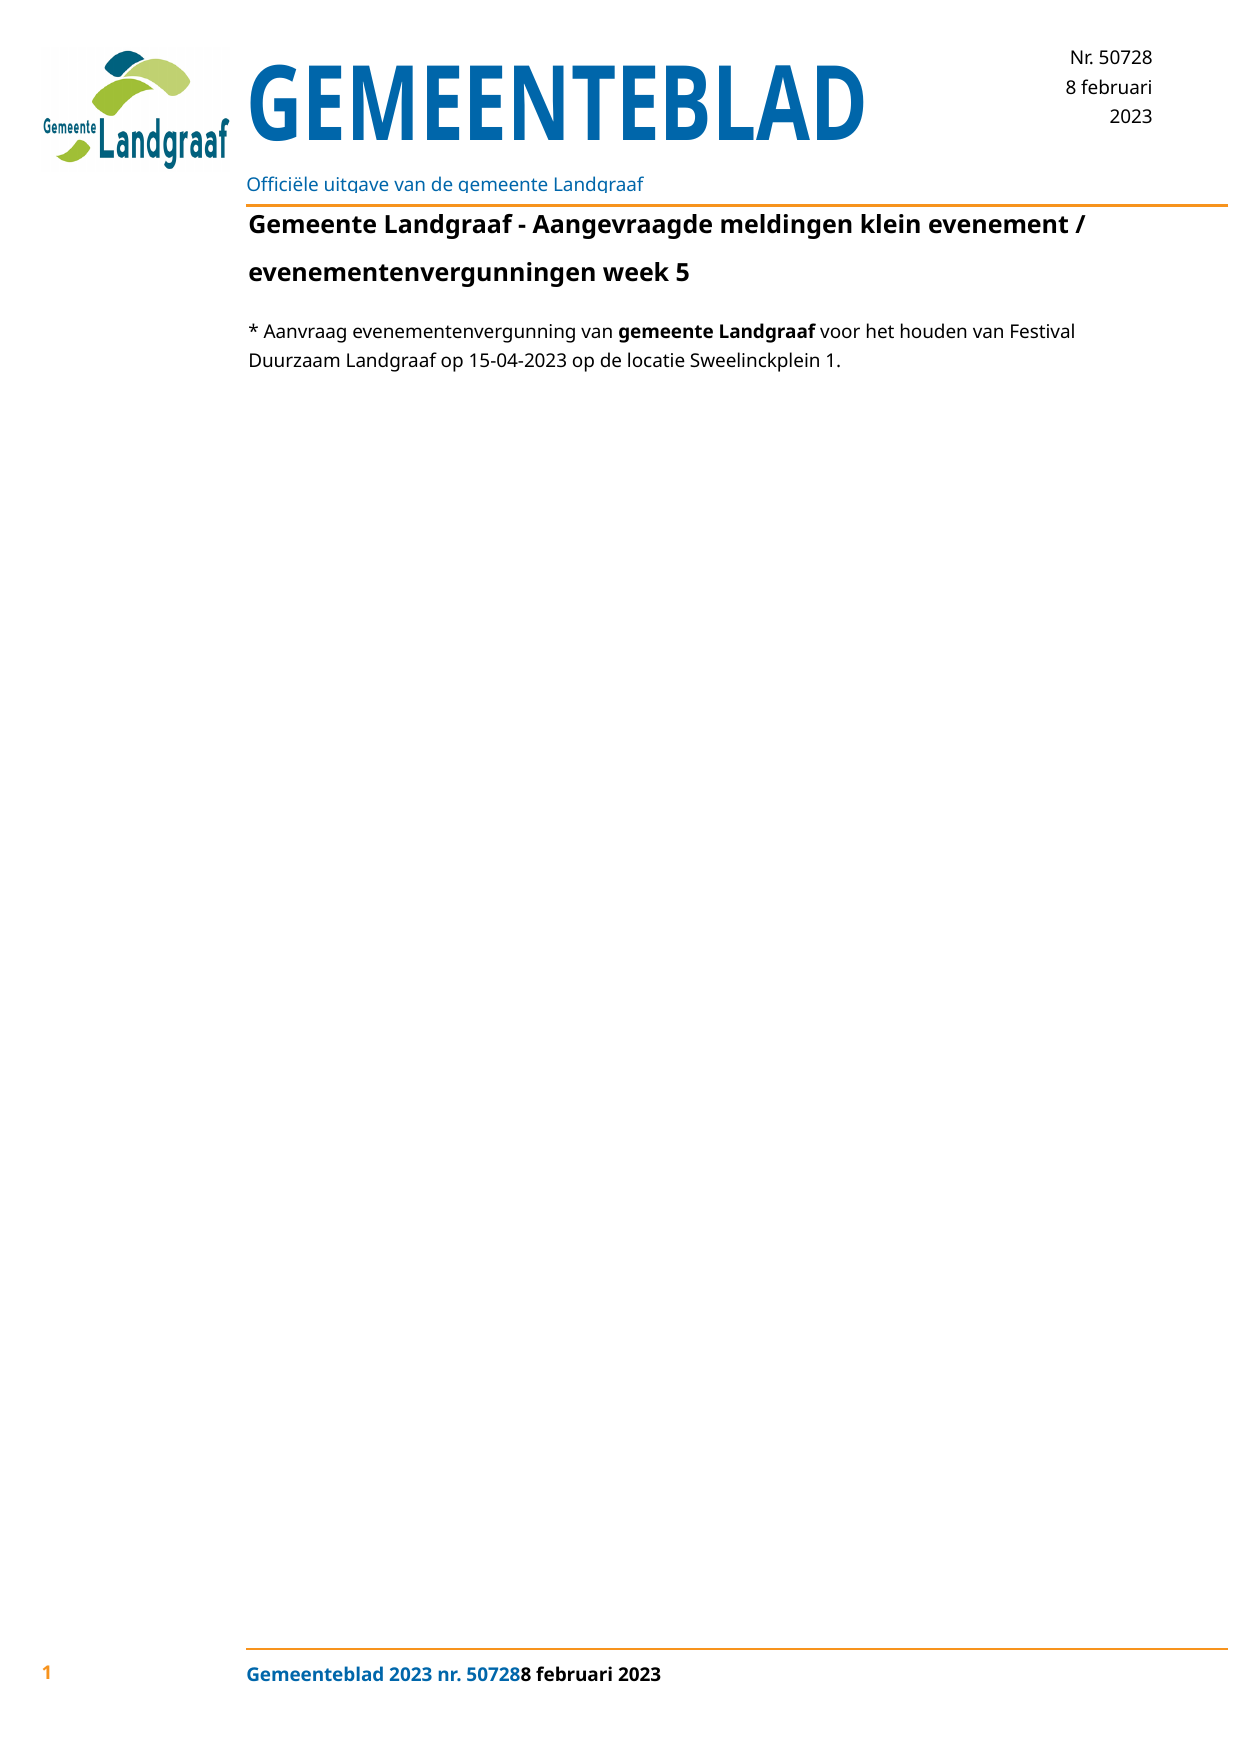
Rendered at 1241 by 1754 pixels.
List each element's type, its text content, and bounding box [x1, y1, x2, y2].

text Gemeente Landgraaf - Aangevraagde meldingen klein evenement / evenementenvergunningen week 5 [248, 207, 1152, 288]
picture [41, 47, 231, 172]
text * Aanvraag evenementenvergunning van gemeente Landgraaf voor het houden van Festival Duurzaam Landgraaf op 15-04-2023 op de locatie Sweelinckplein 1. [248, 318, 1152, 373]
